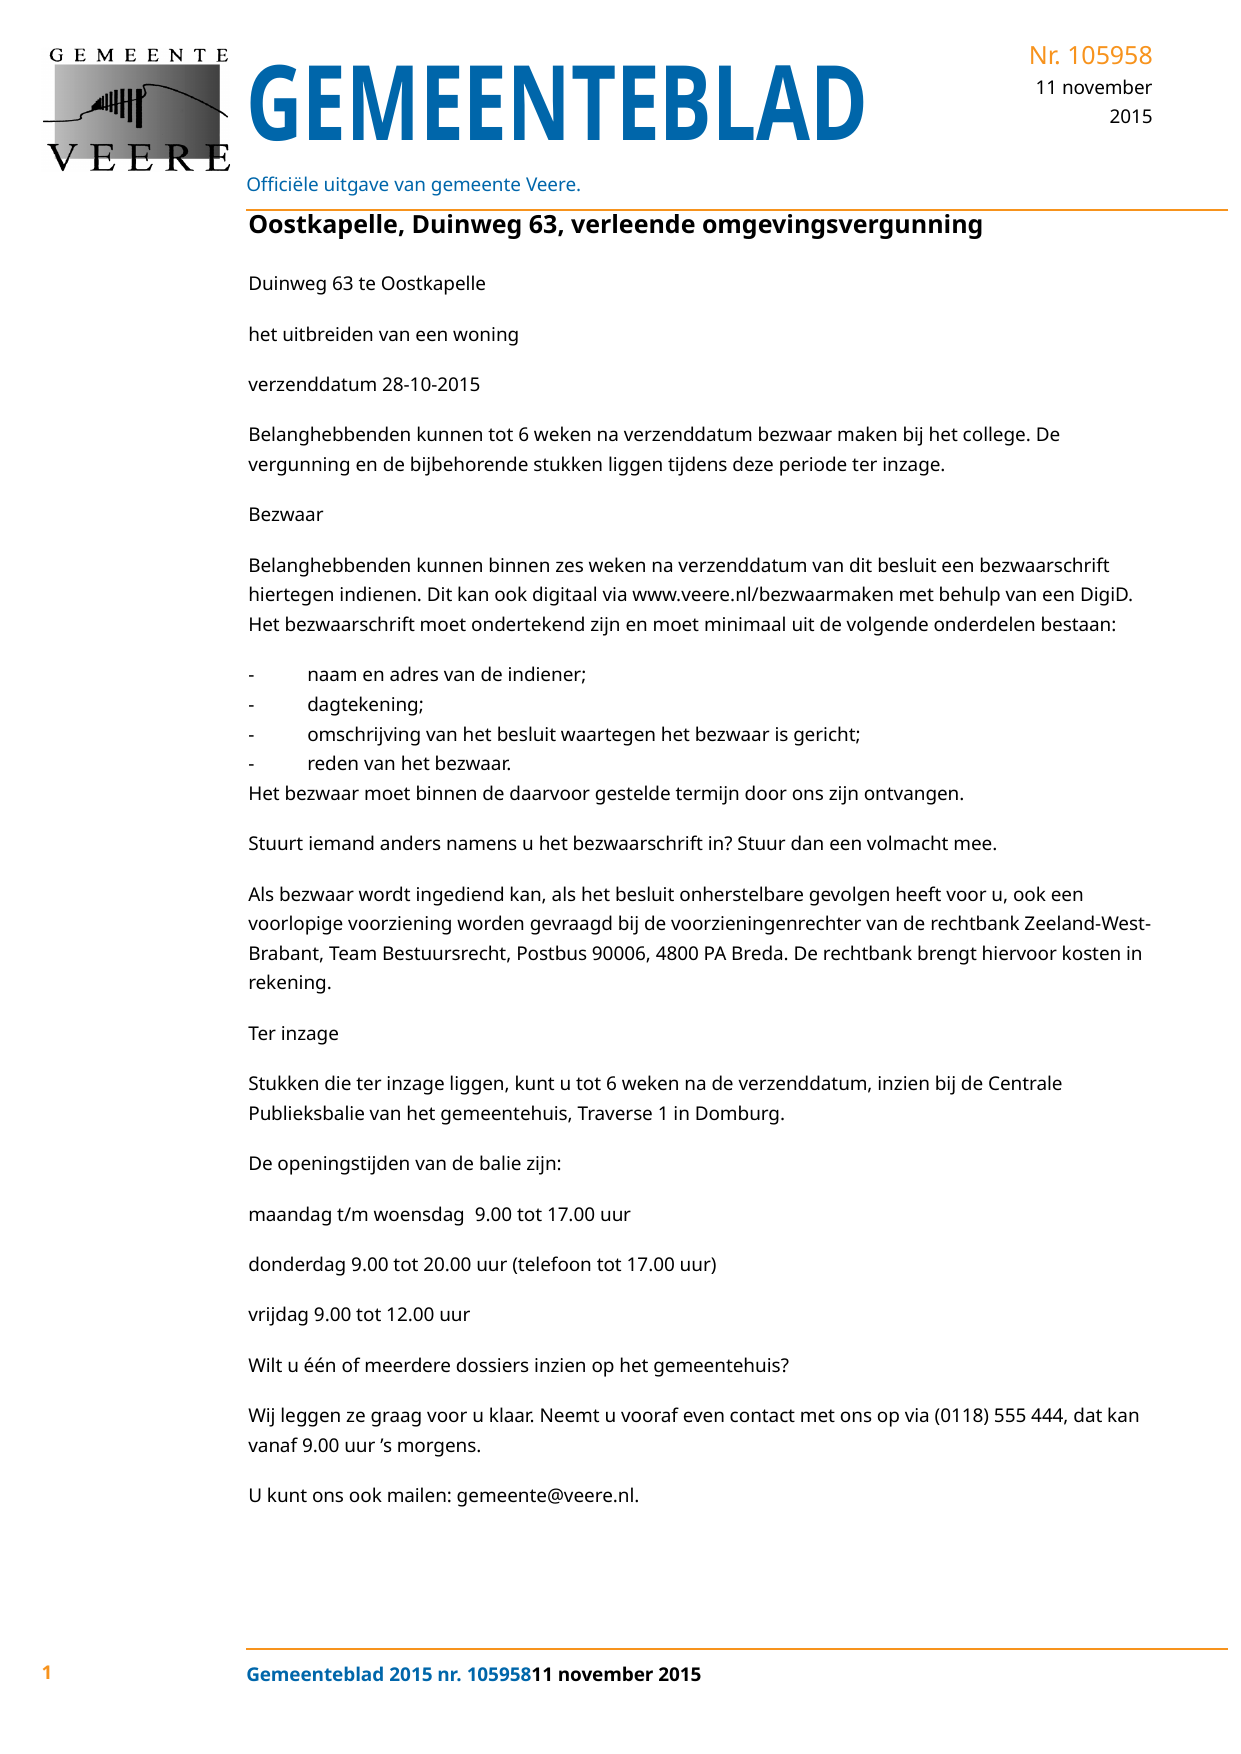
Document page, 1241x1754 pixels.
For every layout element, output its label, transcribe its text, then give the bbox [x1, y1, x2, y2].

text Het bezwaar moet binnen de daarvoor gestelde termijn door ons zijn ontvangen. [248, 780, 1152, 806]
text Bezwaar [248, 502, 1152, 527]
text Stukken die ter inzage liggen, kunt u tot 6 weken na de verzenddatum, inzien bij de Centrale Publieksbalie van het gemeentehuis, Traverse 1 in Domburg. [248, 1070, 1152, 1126]
text Oostkapelle, Duinweg 63, verleende omgevingsvergunning [248, 211, 1152, 241]
text Belanghebbenden kunnen binnen zes weken na verzenddatum van dit besluit een bezwaarschrift hiertegen indienen. Dit kan ook digitaal via www.veere.nl/bezwaarmaken met behulp van een DigiD. Het bezwaarschrift moet ondertekend zijn en moet minimaal uit de volgende onderdelen bestaan: [248, 552, 1152, 637]
text maandag t/m woensdag 9.00 tot 17.00 uur [248, 1201, 1152, 1226]
text Wij leggen ze graag voor u klaar. Neemt u vooraf even contact met ons op via (0118) 555 444, dat kan vanaf 9.00 uur ’s morgens. [248, 1402, 1152, 1458]
list dagtekening; [248, 691, 1152, 717]
text Stuurt iemand anders namens u het bezwaarschrift in? Stuur dan een volmacht mee. [248, 830, 1152, 856]
list omschrijving van het besluit waartegen het bezwaar is gericht; [248, 721, 1152, 746]
list reden van het bezwaar. [248, 750, 1152, 776]
list naam en adres van de indiener; [248, 662, 1152, 687]
text De openingstijden van de balie zijn: [248, 1150, 1152, 1176]
text U kunt ons ook mailen: gemeente@veere.nl. [248, 1482, 1152, 1508]
text vrijdag 9.00 tot 12.00 uur [248, 1302, 1152, 1327]
text het uitbreiden van een woning [248, 321, 1152, 346]
text donderdag 9.00 tot 20.00 uur (telefoon tot 17.00 uur) [248, 1251, 1152, 1277]
text Belanghebbenden kunnen tot 6 weken na verzenddatum bezwaar maken bij het college. De vergunning en de bijbehorende stukken liggen tijdens deze periode ter inzage. [248, 422, 1152, 477]
text verzenddatum 28-10-2015 [248, 371, 1152, 397]
text Wilt u één of meerdere dossiers inzien op het gemeentehuis? [248, 1352, 1152, 1378]
picture [41, 47, 231, 172]
text Als bezwaar wordt ingediend kan, als het besluit onherstelbare gevolgen heeft voor u, ook een voorlopige voorziening worden gevraagd bij de voorzieningenrechter van de rechtbank Zeeland-West-Brabant, Team Bestuursrecht, Postbus 90006, 4800 PA Breda. De rechtbank brengt hiervoor kosten in rekening. [248, 881, 1152, 995]
text Ter inzage [248, 1020, 1152, 1046]
text Duinweg 63 te Oostkapelle [248, 270, 1152, 296]
